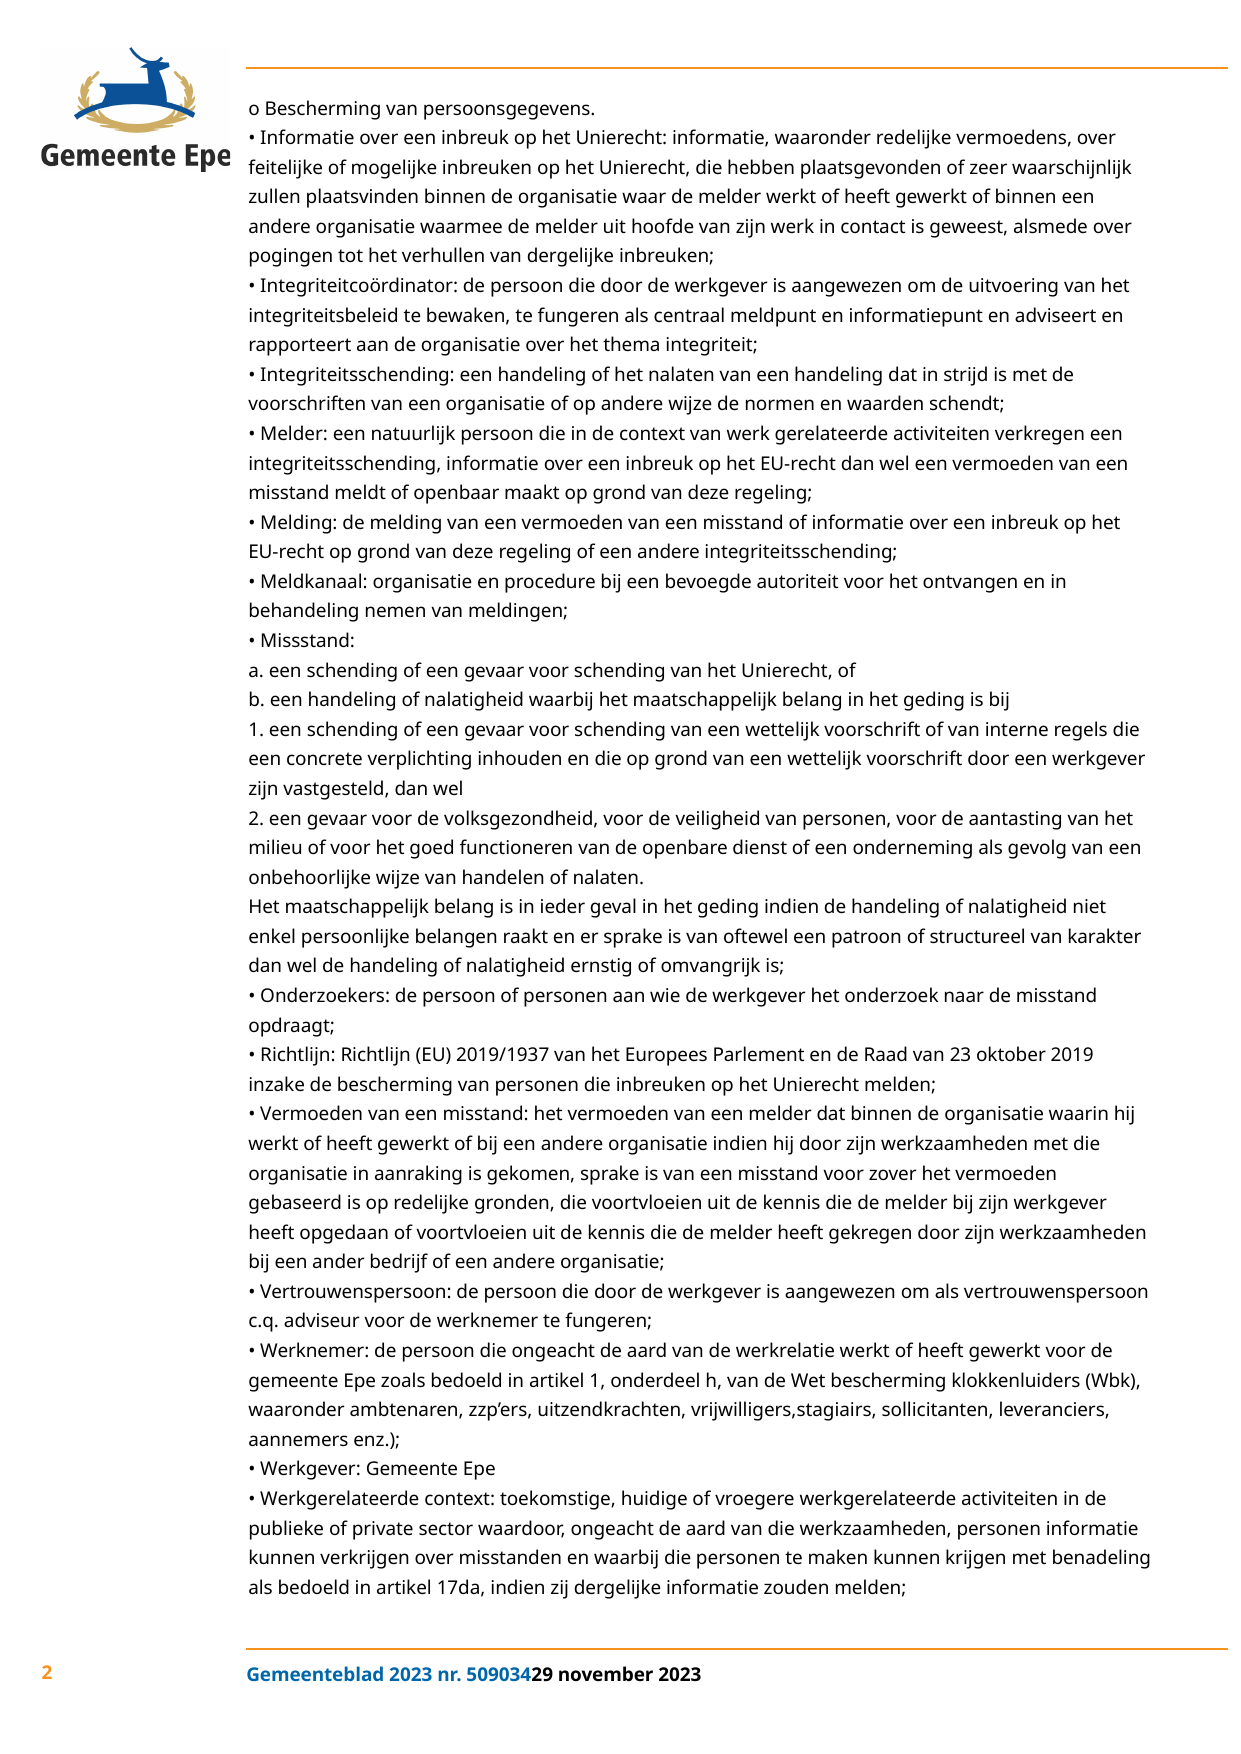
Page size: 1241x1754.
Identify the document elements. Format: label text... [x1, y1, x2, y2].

text • Melder: een natuurlijk persoon die in de context van werk gerelateerde activiteiten verkregen een integriteitsschending, informatie over een inbreuk op het EU-recht dan wel een vermoeden van een misstand meldt of openbaar maakt op grond van deze regeling; [248, 420, 1152, 505]
text • Werkgever: Gemeente Epe [248, 1456, 1152, 1481]
text a. een schending of een gevaar voor schending van het Unierecht, of [248, 657, 1152, 683]
text • Onderzoekers: de persoon of personen aan wie de werkgever het onderzoek naar de misstand opdraagt; [248, 982, 1152, 1038]
text • Vermoeden van een misstand: het vermoeden van een melder dat binnen de organisatie waarin hij werkt of heeft gewerkt of bij een andere organisatie indien hij door zijn werkzaamheden met die organisatie in aanraking is gekomen, sprake is van een misstand voor zover het vermoeden gebaseerd is op redelijke gronden, die voortvloeien uit de kennis die de melder bij zijn werkgever heeft opgedaan of voortvloeien uit de kennis die de melder heeft gekregen door zijn werkzaamheden bij een ander bedrijf of een andere organisatie; [248, 1101, 1152, 1274]
text • Werknemer: de persoon die ongeacht de aard van de werkrelatie werkt of heeft gewerkt voor de gemeente Epe zoals bedoeld in artikel 1, onderdeel h, van de Wet bescherming klokkenluiders (Wbk), waaronder ambtenaren, zzp’ers, uitzendkrachten, vrijwilligers,stagiairs, sollicitanten, leveranciers, aannemers enz.); [248, 1337, 1152, 1452]
text • Vertrouwenspersoon: de persoon die door de werkgever is aangewezen om als vertrouwenspersoon c.q. adviseur voor de werknemer te fungeren; [248, 1278, 1152, 1333]
text • Integriteitcoördinator: de persoon die door de werkgever is aangewezen om de uitvoering van het integriteitsbeleid te bewaken, te fungeren als centraal meldpunt en informatiepunt en adviseert en rapporteert aan de organisatie over het thema integriteit; [248, 272, 1152, 357]
picture [41, 47, 231, 172]
text • Werkgerelateerde context: toekomstige, huidige of vroegere werkgerelateerde activiteiten in de publieke of private sector waardoor, ongeacht de aard van die werkzaamheden, personen informatie kunnen verkrijgen over misstanden en waarbij die personen te maken kunnen krijgen met benadeling als bedoeld in artikel 17da, indien zij dergelijke informatie zouden melden; [248, 1485, 1152, 1600]
text Het maatschappelijk belang is in ieder geval in het geding indien de handeling of nalatigheid niet enkel persoonlijke belangen raakt en er sprake is van oftewel een patroon of structureel van karakter dan wel de handeling of nalatigheid ernstig of omvangrijk is; [248, 893, 1152, 978]
text b. een handeling of nalatigheid waarbij het maatschappelijk belang in het geding is bij [248, 686, 1152, 712]
text • Meldkanaal: organisatie en procedure bij een bevoegde autoriteit voor het ontvangen en in behandeling nemen van meldingen; [248, 568, 1152, 623]
text 2. een gevaar voor de volksgezondheid, voor de veiligheid van personen, voor de aantasting van het milieu of voor het goed functioneren van de openbare dienst of een onderneming als gevolg van een onbehoorlijke wijze van handelen of nalaten. [248, 805, 1152, 890]
text • Richtlijn: Richtlijn (EU) 2019/1937 van het Europees Parlement en de Raad van 23 oktober 2019 inzake de bescherming van personen die inbreuken op het Unierecht melden; [248, 1041, 1152, 1097]
text • Integriteitsschending: een handeling of het nalaten van een handeling dat in strijd is met de voorschriften van een organisatie of op andere wijze de normen en waarden schendt; [248, 361, 1152, 416]
text • Missstand: [248, 627, 1152, 653]
text • Melding: de melding van een vermoeden van een misstand of informatie over een inbreuk op het EU-recht op grond van deze regeling of een andere integriteitsschending; [248, 509, 1152, 564]
text 1. een schending of een gevaar voor schending van een wettelijk voorschrift of van interne regels die een concrete verplichting inhouden en die op grond van een wettelijk voorschrift door een werkgever zijn vastgesteld, dan wel [248, 716, 1152, 801]
text • Informatie over een inbreuk op het Unierecht: informatie, waaronder redelijke vermoedens, over feitelijke of mogelijke inbreuken op het Unierecht, die hebben plaatsgevonden of zeer waarschijnlijk zullen plaatsvinden binnen de organisatie waar de melder werkt of heeft gewerkt of binnen een andere organisatie waarmee de melder uit hoofde van zijn werk in contact is geweest, alsmede over pogingen tot het verhullen van dergelijke inbreuken; [248, 124, 1152, 268]
text o Bescherming van persoonsgegevens. [248, 95, 1152, 121]
